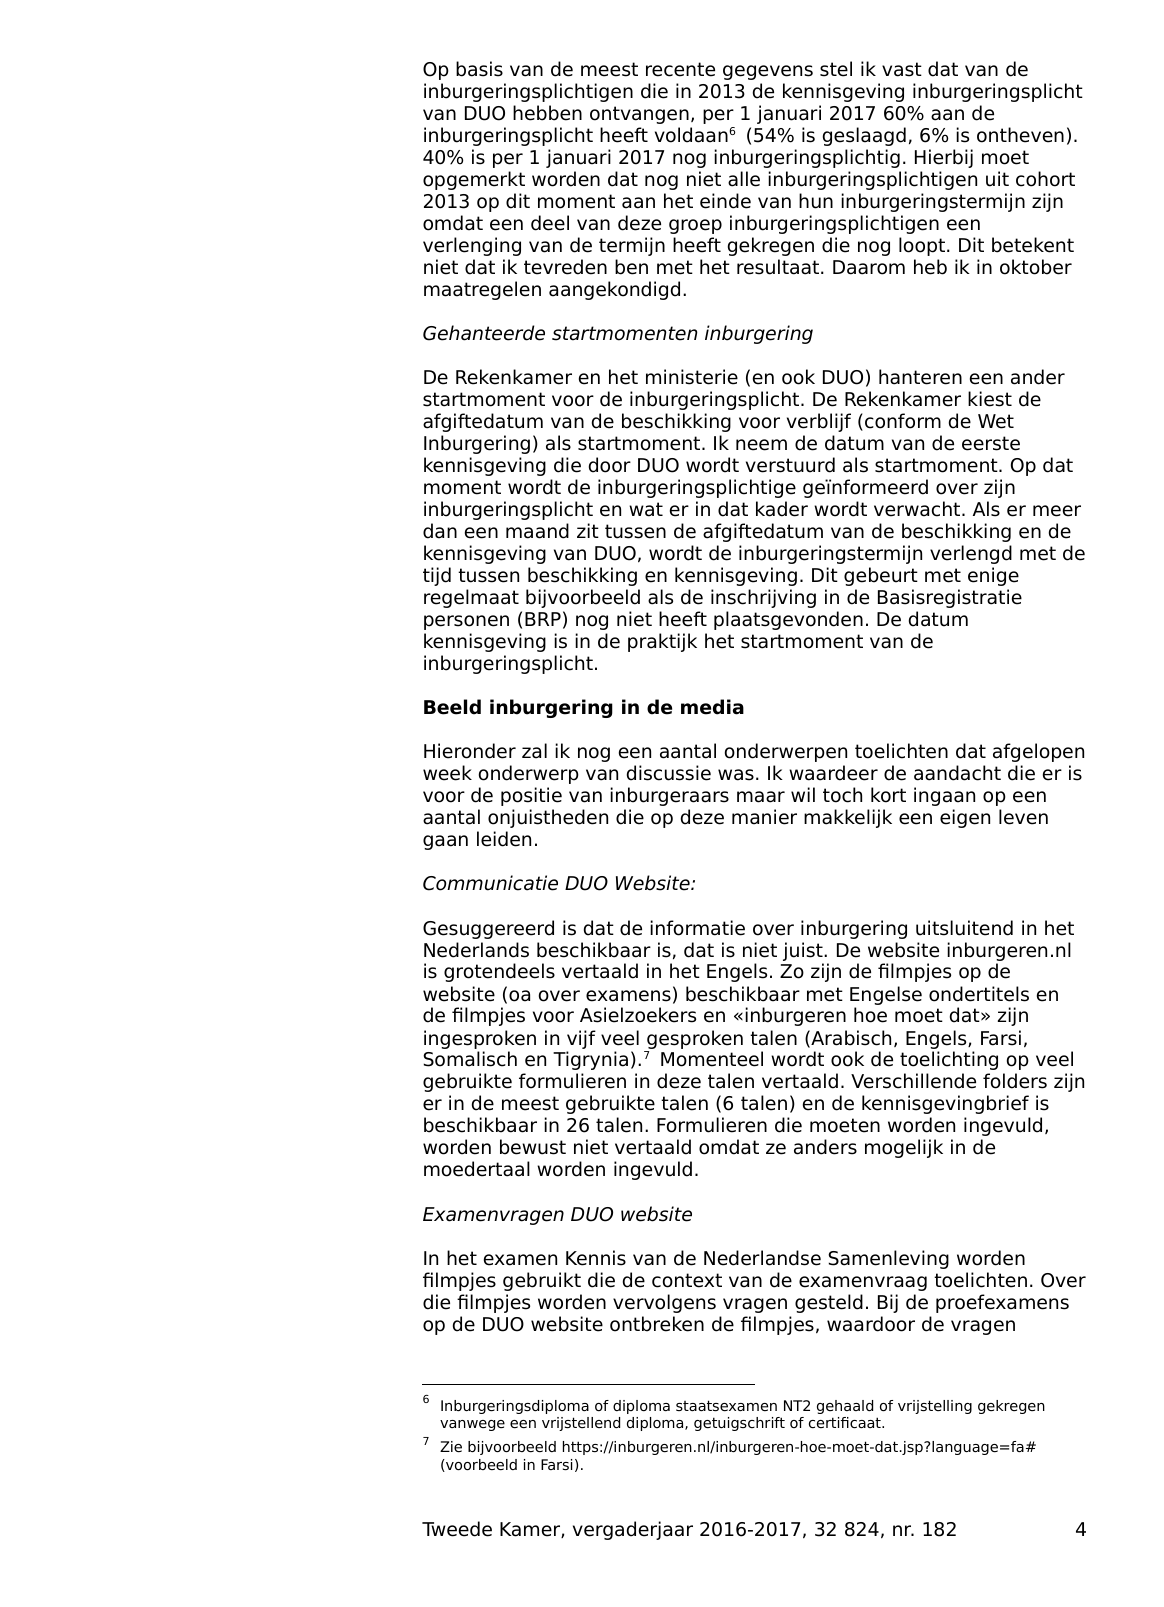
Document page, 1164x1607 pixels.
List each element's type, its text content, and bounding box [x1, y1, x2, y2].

text In het examen Kennis van de Nederlandse Samenleving worden filmpjes gebruikt die de context van de examenvraag toelichten. Over die filmpjes worden vervolgens vragen gesteld. Bij de proefexamens op de DUO website ontbreken de filmpjes, waardoor de vragen [422, 1248, 1087, 1336]
text Gesuggereerd is dat de informatie over inburgering uitsluitend in het Nederlands beschikbaar is, dat is niet juist. De website inburgeren.nl is grotendeels vertaald in het Engels. Zo zijn de filmpjes op de website (oa over examens) beschikbaar met Engelse ondertitels en de filmpjes voor Asielzoekers en «inburgeren hoe moet dat» zijn ingesproken in vijf veel gesproken talen (Arabisch, Engels, Farsi, Somalisch en Tigrynia). Momenteel wordt ook de toelichting op veel gebruikte formulieren in deze talen vertaald. Verschillende folders zijn er in de meest gebruikte talen (6 talen) en de kennisgevingbrief is beschikbaar in 26 talen. Formulieren die moeten worden ingevuld, worden bewust niet vertaald omdat ze anders mogelijk in de moedertaal worden ingevuld. [422, 917, 1087, 1181]
text Hieronder zal ik nog een aantal onderwerpen toelichten dat afgelopen week onderwerp van discussie was. Ik waardeer de aandacht die er is voor de positie van inburgeraars maar wil toch kort ingaan op een aantal onjuistheden die op deze manier makkelijk een eigen leven gaan leiden. [422, 741, 1087, 851]
subtitle Examenvragen DUO website [422, 1203, 1087, 1225]
text De Rekenkamer en het ministerie (en ook DUO) hanteren een ander startmoment voor de inburgeringsplicht. De Rekenkamer kiest de afgiftedatum van de beschikking voor verblijf (conform de Wet Inburgering) als startmoment. Ik neem de datum van de eerste kennisgeving die door DUO wordt verstuurd als startmoment. Op dat moment wordt de inburgeringsplichtige geïnformeerd over zijn inburgeringsplicht en wat er in dat kader wordt verwacht. Als er meer dan een maand zit tussen de afgiftedatum van de beschikking en de kennisgeving van DUO, wordt de inburgeringstermijn verlengd met de tijd tussen beschikking en kennisgeving. Dit gebeurt met enige regelmaat bijvoorbeeld als de inschrijving in de Basisregistratie personen (BRP) nog niet heeft plaatsgevonden. De datum kennisgeving is in de praktijk het startmoment van de inburgeringsplicht. [422, 367, 1087, 675]
subtitle Beeld inburgering in de media [422, 697, 1087, 719]
text Zie bijvoorbeeld https://inburgeren.nl/inburgeren-hoe-moet-dat.jsp?language=fa# (voorbeeld in Farsi). [422, 1435, 1087, 1474]
subtitle Communicatie DUO Website: [422, 873, 1087, 895]
text Inburgeringsdiploma of diploma staatsexamen NT2 gehaald of vrijstelling gekregen vanwege een vrijstellend diploma, getuigschrift of certificaat. [422, 1393, 1087, 1432]
text Op basis van de meest recente gegevens stel ik vast dat van de inburgeringsplichtigen die in 2013 de kennisgeving inburgeringsplicht van DUO hebben ontvangen, per 1 januari 2017 60% aan de inburgeringsplicht heeft voldaan (54% is geslaagd, 6% is ontheven). 40% is per 1 januari 2017 nog inburgeringsplichtig. Hierbij moet opgemerkt worden dat nog niet alle inburgeringsplichtigen uit cohort 2013 op dit moment aan het einde van hun inburgeringstermijn zijn omdat een deel van deze groep inburgeringsplichtigen een verlenging van de termijn heeft gekregen die nog loopt. Dit betekent niet dat ik tevreden ben met het resultaat. Daarom heb ik in oktober maatregelen aangekondigd. [422, 59, 1087, 301]
subtitle Gehanteerde startmomenten inburgering [422, 323, 1087, 345]
